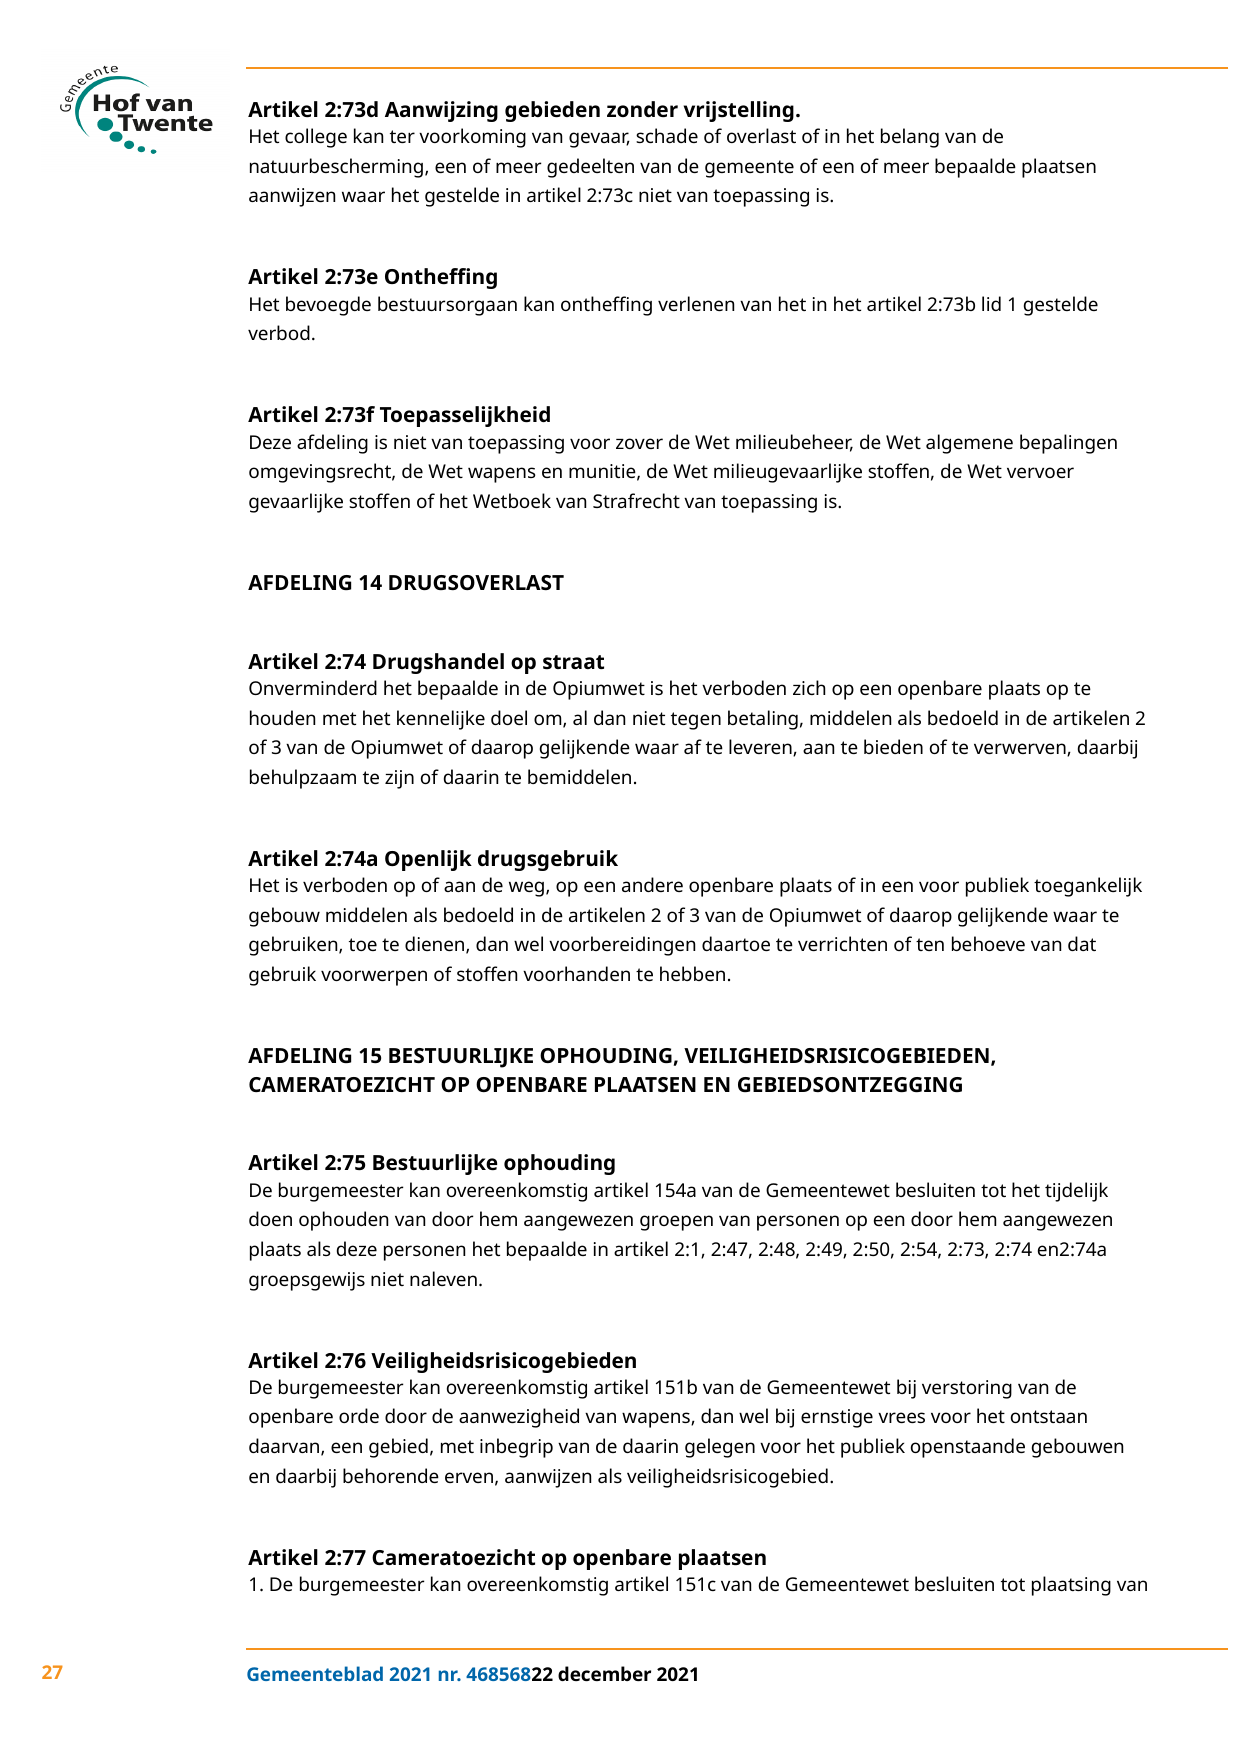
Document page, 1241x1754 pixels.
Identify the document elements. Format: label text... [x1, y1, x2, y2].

text 1. De burgemeester kan overeenkomstig artikel 151c van de Gemeentewet besluiten tot plaatsing van [248, 1571, 1152, 1597]
text De burgemeester kan overeenkomstig artikel 154a van de Gemeentewet besluiten tot het tijdelijk doen ophouden van door hem aangewezen groepen van personen op een door hem aangewezen plaats als deze personen het bepaalde in artikel 2:1, 2:47, 2:48, 2:49, 2:50, 2:54, 2:73, 2:74 en2:74a groepsgewijs niet naleven. [248, 1177, 1152, 1291]
text Artikel 2:77 Cameratoezicht op openbare plaatsen [248, 1543, 1152, 1571]
text AFDELING 15 BESTUURLIJKE OPHOUDING, VEILIGHEIDSRISICOGEBIEDEN, CAMERATOEZICHT OP OPENBARE PLAATSEN EN GEBIEDSONTZEGGING [248, 1041, 1152, 1098]
text Artikel 2:74 Drugshandel op straat [248, 647, 1152, 675]
text Artikel 2:73f Toepasselijkheid [248, 400, 1152, 429]
text Artikel 2:76 Veiligheidsrisicogebieden [248, 1346, 1152, 1374]
text Het bevoegde bestuursorgaan kan ontheffing verlenen van het in het artikel 2:73b lid 1 gestelde verbod. [248, 291, 1152, 346]
picture [41, 47, 231, 172]
text Artikel 2:75 Bestuurlijke ophouding [248, 1148, 1152, 1177]
text Het college kan ter voorkoming van gevaar, schade of overlast of in het belang van de natuurbescherming, een of meer gedeelten van de gemeente of een of meer bepaalde plaatsen aanwijzen waar het gestelde in artikel 2:73c niet van toepassing is. [248, 123, 1152, 208]
text Artikel 2:73e Ontheffing [248, 262, 1152, 291]
text AFDELING 14 DRUGSOVERLAST [248, 568, 1152, 596]
text Het is verboden op of aan de weg, op een andere openbare plaats of in een voor publiek toegankelijk gebouw middelen als bedoeld in de artikelen 2 of 3 van de Opiumwet of daarop gelijkende waar te gebruiken, toe te dienen, dan wel voorbereidingen daartoe te verrichten of ten behoeve van dat gebruik voorwerpen of stoffen voorhanden te hebben. [248, 872, 1152, 987]
text Onverminderd het bepaalde in de Opiumwet is het verboden zich op een openbare plaats op te houden met het kennelijke doel om, al dan niet tegen betaling, middelen als bedoeld in de artikelen 2 of 3 van de Opiumwet of daarop gelijkende waar af te leveren, aan te bieden of te verwerven, daarbij behulpzaam te zijn of daarin te bemiddelen. [248, 675, 1152, 790]
text Artikel 2:73d Aanwijzing gebieden zonder vrijstelling. [248, 95, 1152, 123]
text De burgemeester kan overeenkomstig artikel 151b van de Gemeentewet bij verstoring van de openbare orde door de aanwezigheid van wapens, dan wel bij ernstige vrees voor het ontstaan daarvan, een gebied, met inbegrip van de daarin gelegen voor het publiek openstaande gebouwen en daarbij behorende erven, aanwijzen als veiligheidsrisicogebied. [248, 1374, 1152, 1489]
text Deze afdeling is niet van toepassing voor zover de Wet milieubeheer, de Wet algemene bepalingen omgevingsrecht, de Wet wapens en munitie, de Wet milieugevaarlijke stoffen, de Wet vervoer gevaarlijke stoffen of het Wetboek van Strafrecht van toepassing is. [248, 429, 1152, 514]
text Artikel 2:74a Openlijk drugsgebruik [248, 844, 1152, 872]
